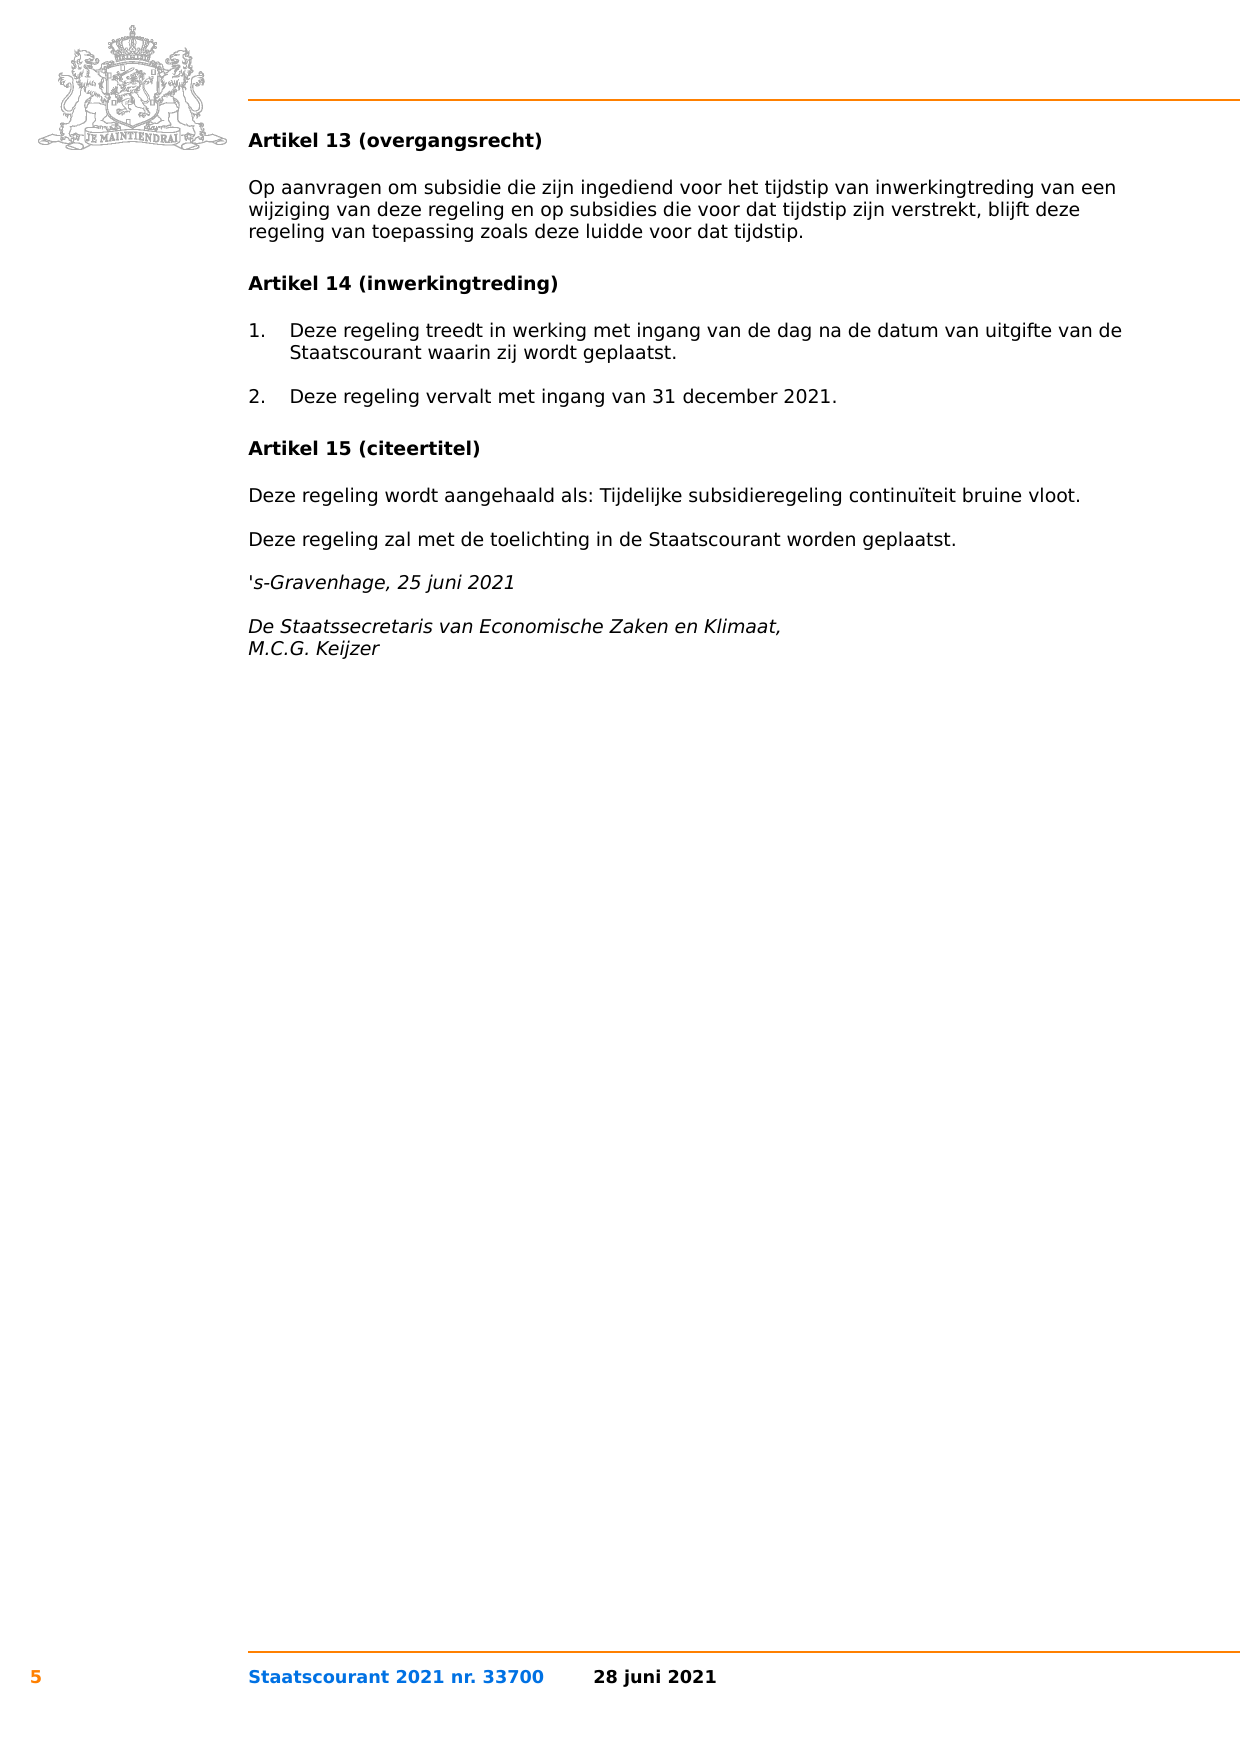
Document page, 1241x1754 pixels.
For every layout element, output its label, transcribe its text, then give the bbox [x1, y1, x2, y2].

text Deze regeling zal met de toelichting in de Staatscourant worden geplaatst. [248, 528, 1163, 550]
text 1. Deze regeling treedt in werking met ingang van de dag na de datum van uitgifte van de Staatscourant waarin zij wordt geplaatst. [248, 320, 1163, 364]
text Deze regeling wordt aangehaald als: Tijdelijke subsidieregeling continuïteit bruine vloot. [248, 484, 1163, 507]
picture [38, 25, 227, 150]
text 's-Gravenhage, 25 juni 2021 [248, 572, 1163, 594]
subtitle Artikel 15 (citeertitel) [248, 438, 1163, 459]
subtitle Artikel 13 (overgangsrecht) [248, 130, 1163, 152]
text 2. Deze regeling vervalt met ingang van 31 december 2021. [248, 386, 1163, 408]
text De Staatssecretaris van Economische Zaken en Klimaat, M.C.G. Keijzer [248, 616, 1163, 660]
text Op aanvragen om subsidie die zijn ingediend voor het tijdstip van inwerkingtreding van een wijziging van deze regeling en op subsidies die voor dat tijdstip zijn verstrekt, blijft deze regeling van toepassing zoals deze luidde voor dat tijdstip. [248, 177, 1163, 243]
subtitle Artikel 14 (inwerkingtreding) [248, 273, 1163, 295]
